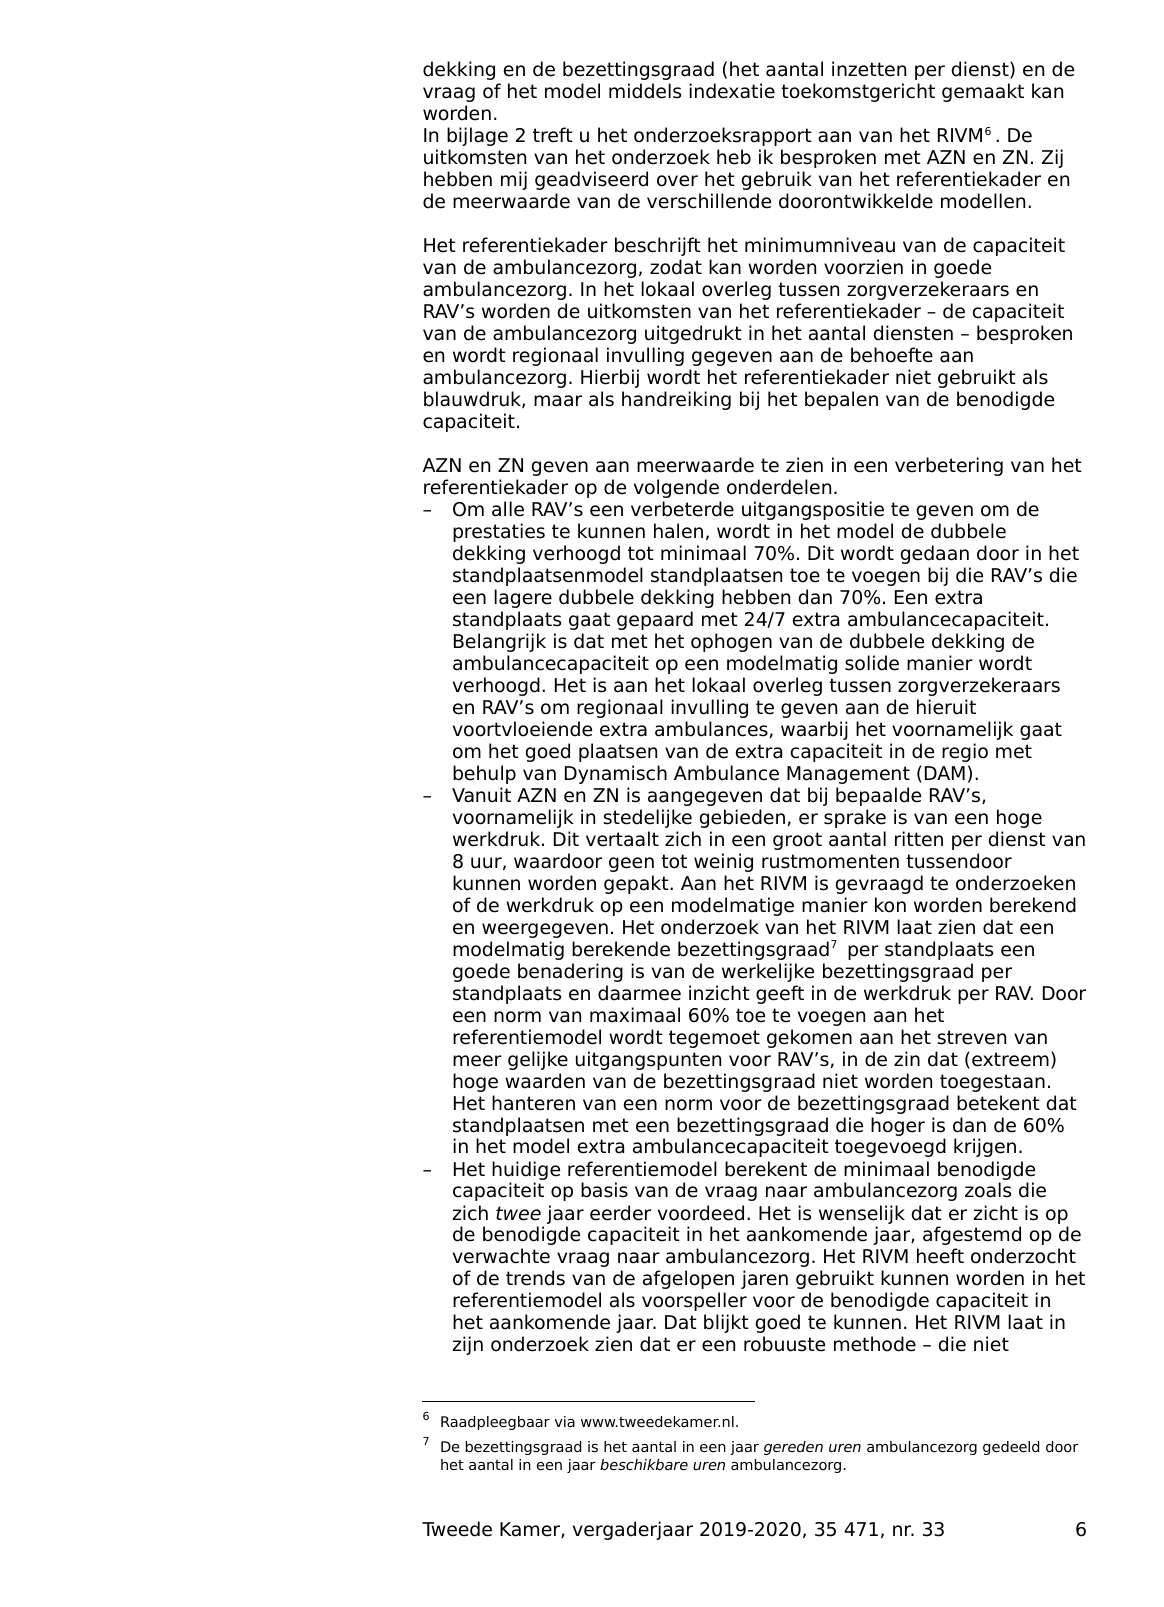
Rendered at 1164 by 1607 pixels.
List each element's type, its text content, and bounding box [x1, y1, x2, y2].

text De bezettingsgraad is het aantal in een jaar gereden uren ambulancezorg gedeeld door het aantal in een jaar beschikbare uren ambulancezorg. [422, 1435, 1087, 1474]
text – Het huidige referentiemodel berekent de minimaal benodigde capaciteit op basis van de vraag naar ambulancezorg zoals die zich twee jaar eerder voordeed. Het is wenselijk dat er zicht is op de benodigde capaciteit in het aankomende jaar, afgestemd op de verwachte vraag naar ambulancezorg. Het RIVM heeft onderzocht of de trends van de afgelopen jaren gebruikt kunnen worden in het referentiemodel als voorspeller voor de benodigde capaciteit in het aankomende jaar. Dat blijkt goed te kunnen. Het RIVM laat in zijn onderzoek zien dat er een robuuste methode – die niet [422, 1158, 1087, 1356]
text Het referentiekader beschrijft het minimumniveau van de capaciteit van de ambulancezorg, zodat kan worden voorzien in goede ambulancezorg. In het lokaal overleg tussen zorgverzekeraars en RAV’s worden de uitkomsten van het referentiekader – de capaciteit van de ambulancezorg uitgedrukt in het aantal diensten – besproken en wordt regionaal invulling gegeven aan de behoefte aan ambulancezorg. Hierbij wordt het referentiekader niet gebruikt als blauwdruk, maar als handreiking bij het bepalen van de benodigde capaciteit. [422, 235, 1087, 433]
text AZN en ZN geven aan meerwaarde te zien in een verbetering van het referentiekader op de volgende onderdelen. [422, 455, 1087, 499]
text In bijlage 2 treft u het onderzoeksrapport aan van het RIVM. De uitkomsten van het onderzoek heb ik besproken met AZN en ZN. Zij hebben mij geadviseerd over het gebruik van het referentiekader en de meerwaarde van de verschillende doorontwikkelde modellen. [422, 125, 1087, 213]
text dekking en de bezettingsgraad (het aantal inzetten per dienst) en de vraag of het model middels indexatie toekomstgericht gemaakt kan worden. [422, 59, 1087, 125]
text – Om alle RAV’s een verbeterde uitgangspositie te geven om de prestaties te kunnen halen, wordt in het model de dubbele dekking verhoogd tot minimaal 70%. Dit wordt gedaan door in het standplaatsenmodel standplaatsen toe te voegen bij die RAV’s die een lagere dubbele dekking hebben dan 70%. Een extra standplaats gaat gepaard met 24/7 extra ambulancecapaciteit. Belangrijk is dat met het ophogen van de dubbele dekking de ambulancecapaciteit op een modelmatig solide manier wordt verhoogd. Het is aan het lokaal overleg tussen zorgverzekeraars en RAV’s om regionaal invulling te geven aan de hieruit voortvloeiende extra ambulances, waarbij het voornamelijk gaat om het goed plaatsen van de extra capaciteit in de regio met behulp van Dynamisch Ambulance Management (DAM). [422, 499, 1087, 785]
text Raadpleegbaar via www.tweedekamer.nl. [422, 1410, 1087, 1432]
text – Vanuit AZN en ZN is aangegeven dat bij bepaalde RAV’s, voornamelijk in stedelijke gebieden, er sprake is van een hoge werkdruk. Dit vertaalt zich in een groot aantal ritten per dienst van 8 uur, waardoor geen tot weinig rustmomenten tussendoor kunnen worden gepakt. Aan het RIVM is gevraagd te onderzoeken of de werkdruk op een modelmatige manier kon worden berekend en weergegeven. Het onderzoek van het RIVM laat zien dat een modelmatig berekende bezettingsgraad per standplaats een goede benadering is van de werkelijke bezettingsgraad per standplaats en daarmee inzicht geeft in de werkdruk per RAV. Door een norm van maximaal 60% toe te voegen aan het referentiemodel wordt tegemoet gekomen aan het streven van meer gelijke uitgangspunten voor RAV’s, in de zin dat (extreem) hoge waarden van de bezettingsgraad niet worden toegestaan. Het hanteren van een norm voor de bezettingsgraad betekent dat standplaatsen met een bezettingsgraad die hoger is dan de 60% in het model extra ambulancecapaciteit toegevoegd krijgen. [422, 785, 1087, 1158]
